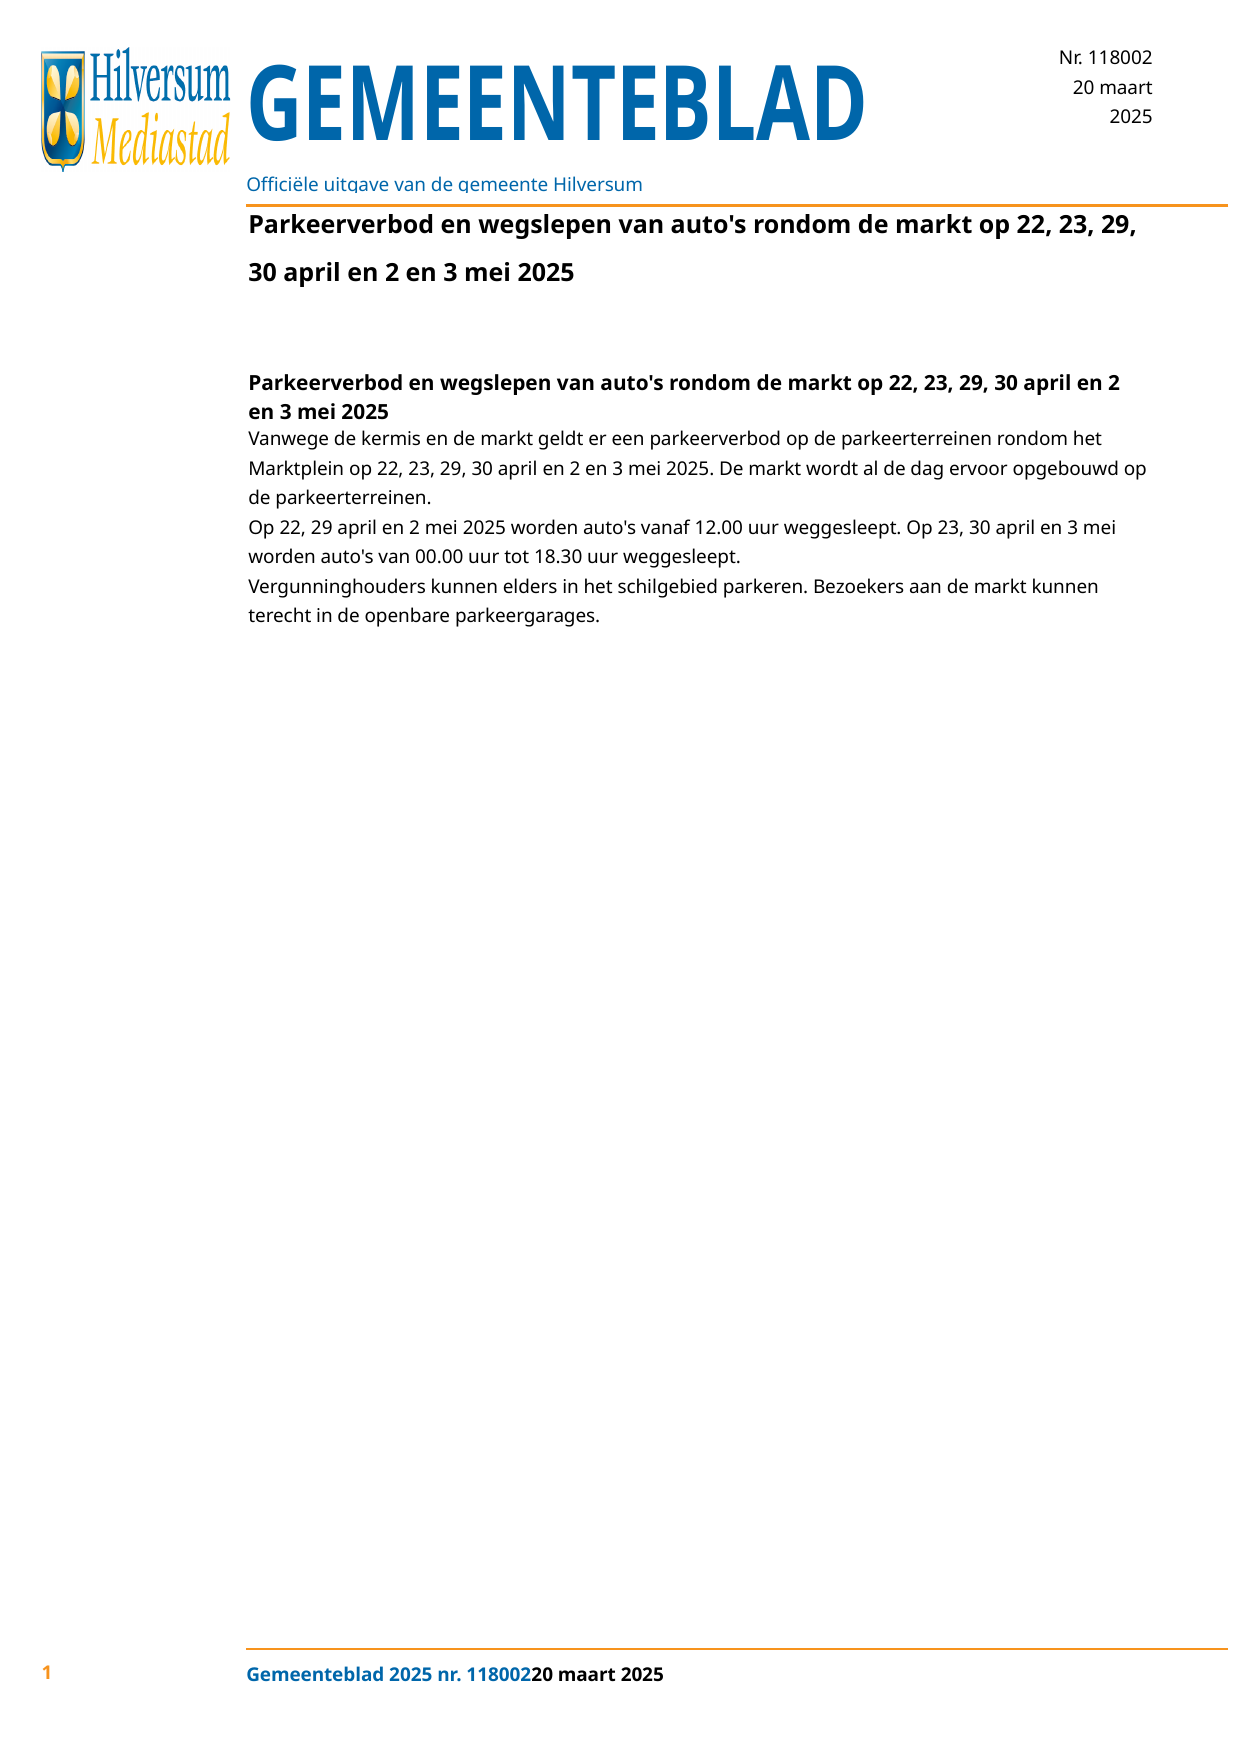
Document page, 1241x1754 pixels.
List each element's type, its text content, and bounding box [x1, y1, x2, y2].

text Vergunninghouders kunnen elders in het schilgebied parkeren. Bezoekers aan de markt kunnen terecht in de openbare parkeergarages. [248, 573, 1152, 628]
text Parkeerverbod en wegslepen van auto's rondom de markt op 22, 23, 29, 30 april en 2 en 3 mei 2025 [248, 368, 1152, 425]
picture [41, 47, 231, 172]
text Op 22, 29 april en 2 mei 2025 worden auto's vanaf 12.00 uur weggesleept. Op 23, 30 april en 3 mei worden auto's van 00.00 uur tot 18.30 uur weggesleept. [248, 514, 1152, 569]
text Vanwege de kermis en de markt geldt er een parkeerverbod op de parkeerterreinen rondom het Marktplein op 22, 23, 29, 30 april en 2 en 3 mei 2025. De markt wordt al de dag ervoor opgebouwd op de parkeerterreinen. [248, 425, 1152, 510]
text Parkeerverbod en wegslepen van auto's rondom de markt op 22, 23, 29, 30 april en 2 en 3 mei 2025 [248, 207, 1152, 288]
